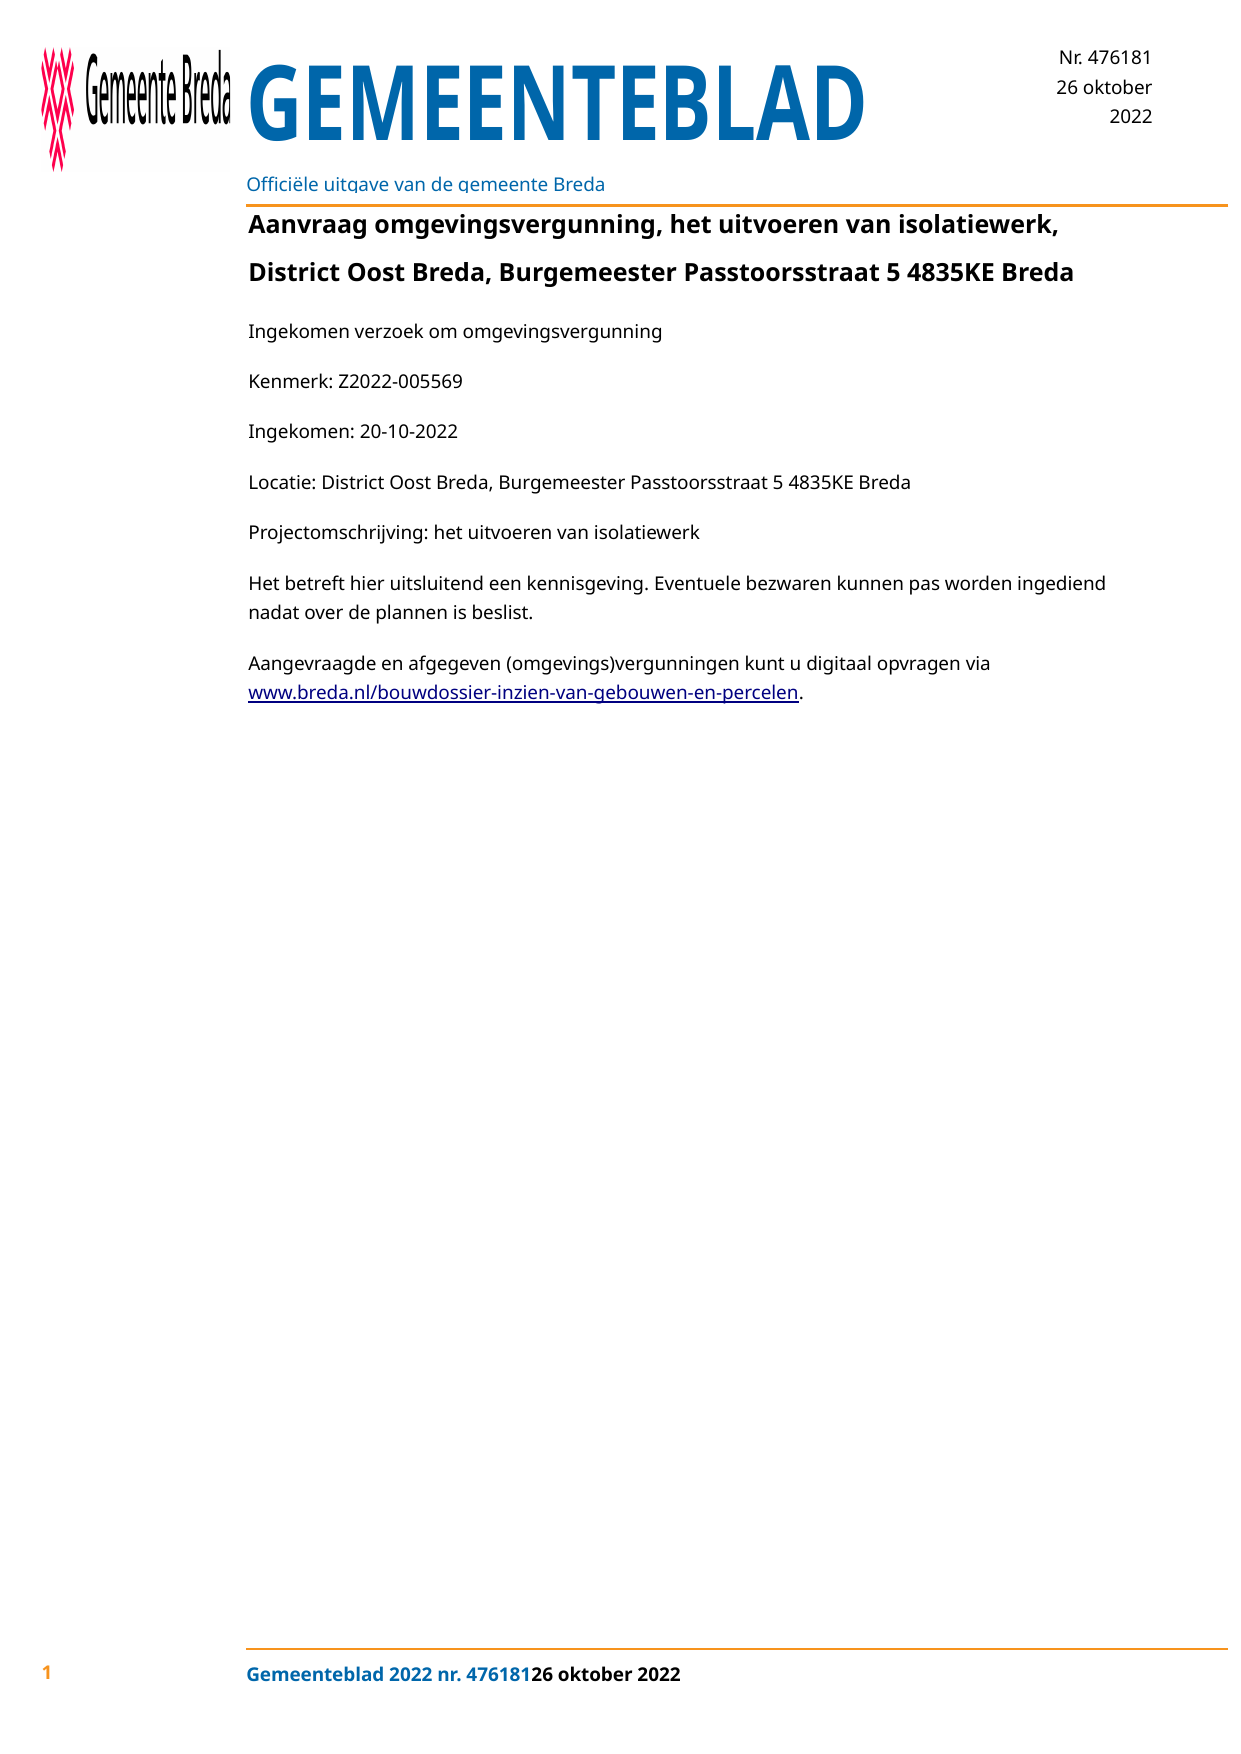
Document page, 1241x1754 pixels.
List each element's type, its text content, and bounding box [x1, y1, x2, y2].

picture [41, 47, 231, 172]
text Locatie: District Oost Breda, Burgemeester Passtoorsstraat 5 4835KE Breda [248, 469, 1152, 495]
text Aangevraagde en afgegeven (omgevings)vergunningen kunt u digitaal opvragen via www.breda.nl/bouwdossier-inzien-van-gebouwen-en-percelen. [248, 650, 1152, 705]
text Ingekomen: 20-10-2022 [248, 419, 1152, 444]
text Aanvraag omgevingsvergunning, het uitvoeren van isolatiewerk, District Oost Breda, Burgemeester Passtoorsstraat 5 4835KE Breda [248, 207, 1152, 288]
text Het betreft hier uitsluitend een kennisgeving. Eventuele bezwaren kunnen pas worden ingediend nadat over de plannen is beslist. [248, 570, 1152, 625]
text Projectomschrijving: het uitvoeren van isolatiewerk [248, 519, 1152, 545]
text Ingekomen verzoek om omgevingsvergunning [248, 318, 1152, 344]
text Kenmerk: Z2022-005569 [248, 368, 1152, 394]
